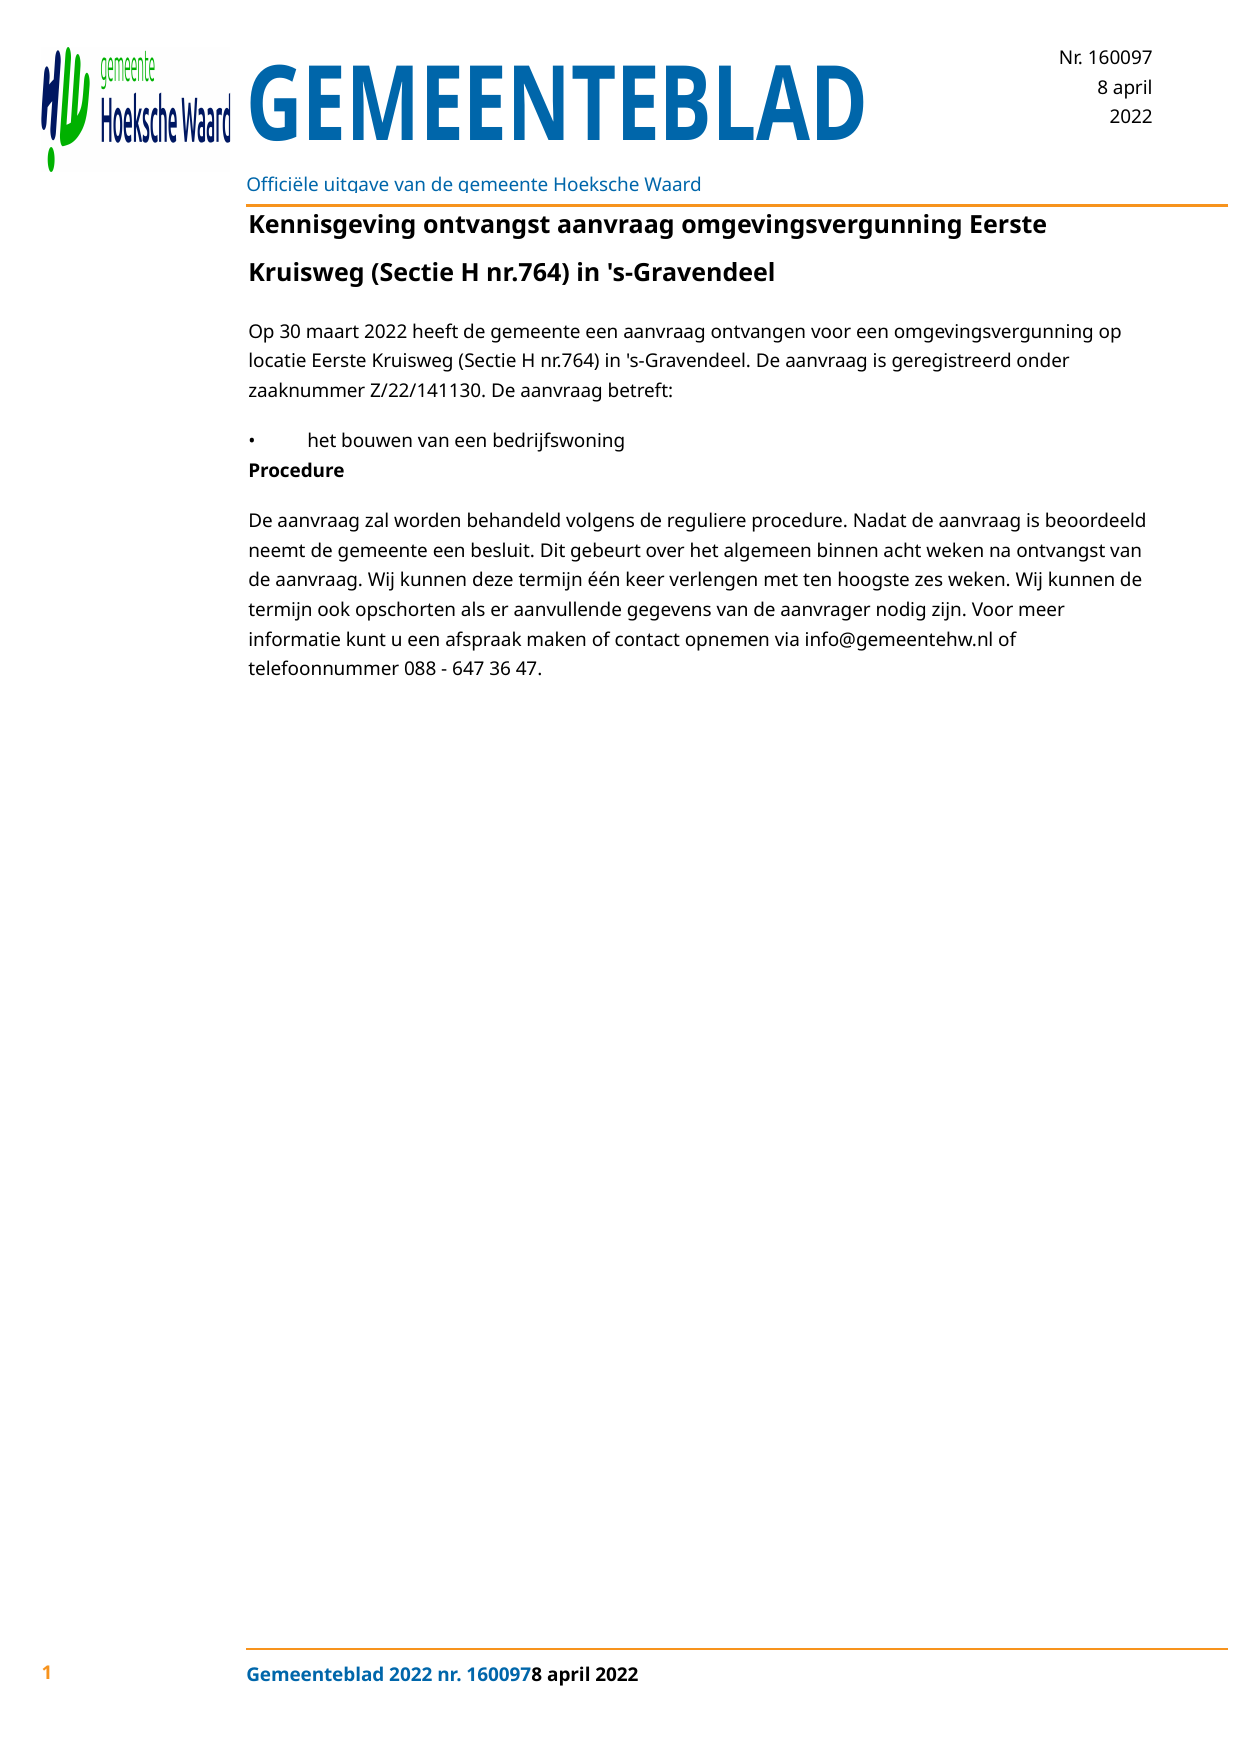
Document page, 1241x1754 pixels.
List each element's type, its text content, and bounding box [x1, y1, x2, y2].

picture [41, 47, 231, 172]
list het bouwen van een bedrijfswoning [248, 427, 1152, 453]
text Kennisgeving ontvangst aanvraag omgevingsvergunning Eerste Kruisweg (Sectie H nr.764) in 's-Gravendeel [248, 207, 1152, 288]
text Procedure [248, 457, 1152, 483]
text Op 30 maart 2022 heeft de gemeente een aanvraag ontvangen voor een omgevingsvergunning op locatie Eerste Kruisweg (Sectie H nr.764) in 's-Gravendeel. De aanvraag is geregistreerd onder zaaknummer Z/22/141130. De aanvraag betreft: [248, 318, 1152, 403]
text De aanvraag zal worden behandeld volgens de reguliere procedure. Nadat de aanvraag is beoordeeld neemt de gemeente een besluit. Dit gebeurt over het algemeen binnen acht weken na ontvangst van de aanvraag. Wij kunnen deze termijn één keer verlengen met ten hoogste zes weken. Wij kunnen de termijn ook opschorten als er aanvullende gegevens van de aanvrager nodig zijn. Voor meer informatie kunt u een afspraak maken of contact opnemen via info@gemeentehw.nl of telefoonnummer 088 - 647 36 47. [248, 507, 1152, 681]
